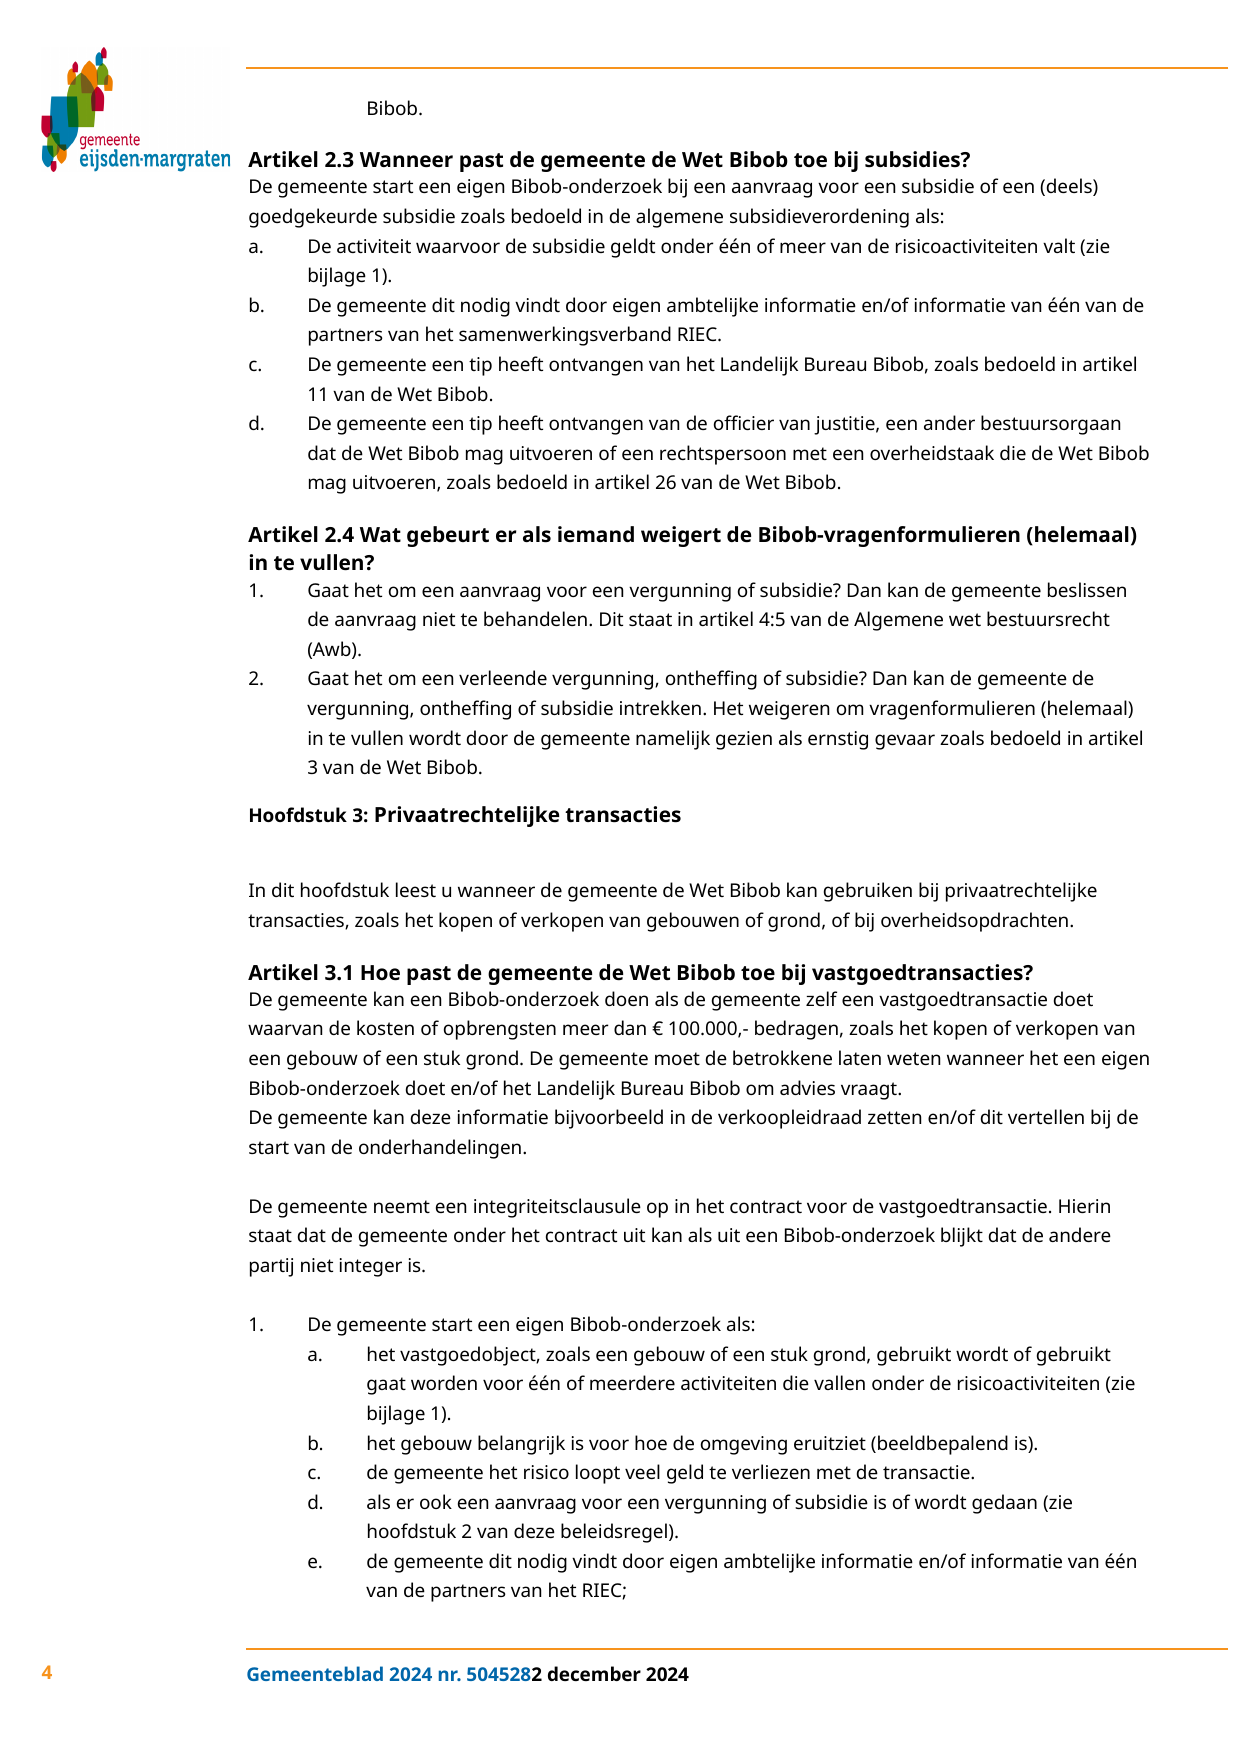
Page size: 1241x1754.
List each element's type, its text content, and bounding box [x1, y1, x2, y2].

text De gemeente kan deze informatie bijvoorbeeld in de verkoopleidraad zetten en/of dit vertellen bij de start van de onderhandelingen. [248, 1104, 1152, 1160]
text Hoofdstuk 3: Privaatrechtelijke transacties [248, 800, 1152, 828]
list het gebouw belangrijk is voor hoe de omgeving eruitziet (beeldbepalend is). [307, 1430, 1152, 1456]
text Artikel 2.4 Wat gebeurt er als iemand weigert de Bibob-vragenformulieren (helemaal) in te vullen? [248, 520, 1152, 577]
list de gemeente dit nodig vindt door eigen ambtelijke informatie en/of informatie van één van de partners van het RIEC; [307, 1548, 1152, 1603]
list als er ook een aanvraag voor een vergunning of subsidie is of wordt gedaan (zie hoofdstuk 2 van deze beleidsregel). [307, 1489, 1152, 1544]
list de gemeente het risico loopt veel geld te verliezen met de transactie. [307, 1459, 1152, 1485]
list De gemeente een tip heeft ontvangen van het Landelijk Bureau Bibob, zoals bedoeld in artikel 11 van de Wet Bibob. [248, 351, 1152, 406]
list De gemeente een tip heeft ontvangen van de officier van justitie, een ander bestuursorgaan dat de Wet Bibob mag uitvoeren of een rechtspersoon met een overheidstaak die de Wet Bibob mag uitvoeren, zoals bedoeld in artikel 26 van de Wet Bibob. [248, 410, 1152, 495]
text In dit hoofdstuk leest u wanneer de gemeente de Wet Bibob kan gebruiken bij privaatrechtelijke transacties, zoals het kopen of verkopen van gebouwen of grond, of bij overheidsopdrachten. [248, 878, 1152, 933]
list Gaat het om een verleende vergunning, ontheffing of subsidie? Dan kan de gemeente de vergunning, ontheffing of subsidie intrekken. Het weigeren om vragenformulieren (helemaal) in te vullen wordt door de gemeente namelijk gezien als ernstig gevaar zoals bedoeld in artikel 3 van de Wet Bibob. [248, 666, 1152, 780]
picture [41, 47, 231, 172]
list Gaat het om een aanvraag voor een vergunning of subsidie? Dan kan de gemeente beslissen de aanvraag niet te behandelen. Dit staat in artikel 4:5 van de Algemene wet bestuursrecht (Awb). [248, 577, 1152, 662]
list De gemeente start een eigen Bibob-onderzoek als: [248, 1311, 1152, 1337]
text Artikel 3.1 Hoe past de gemeente de Wet Bibob toe bij vastgoedtransacties? [248, 958, 1152, 986]
list De activiteit waarvoor de subsidie geldt onder één of meer van de risicoactiviteiten valt (zie bijlage 1). [248, 233, 1152, 288]
list het vastgoedobject, zoals een gebouw of een stuk grond, gebruikt wordt of gebruikt gaat worden voor één of meerdere activiteiten die vallen onder de risicoactiviteiten (zie bijlage 1). [307, 1341, 1152, 1426]
text Artikel 2.3 Wanneer past de gemeente de Wet Bibob toe bij subsidies? [248, 145, 1152, 174]
list Bibob. [307, 95, 1152, 121]
text De gemeente start een eigen Bibob-onderzoek bij een aanvraag voor een subsidie of een (deels) goedgekeurde subsidie zoals bedoeld in de algemene subsidieverordening als: [248, 174, 1152, 229]
text De gemeente kan een Bibob-onderzoek doen als de gemeente zelf een vastgoedtransactie doet waarvan de kosten of opbrengsten meer dan € 100.000,- bedragen, zoals het kopen of verkopen van een gebouw of een stuk grond. De gemeente moet de betrokkene laten weten wanneer het een eigen Bibob-onderzoek doet en/of het Landelijk Bureau Bibob om advies vraagt. [248, 986, 1152, 1101]
list De gemeente dit nodig vindt door eigen ambtelijke informatie en/of informatie van één van de partners van het samenwerkingsverband RIEC. [248, 292, 1152, 347]
text De gemeente neemt een integriteitsclausule op in het contract voor de vastgoedtransactie. Hierin staat dat de gemeente onder het contract uit kan als uit een Bibob-onderzoek blijkt dat de andere partij niet integer is. [248, 1193, 1152, 1278]
